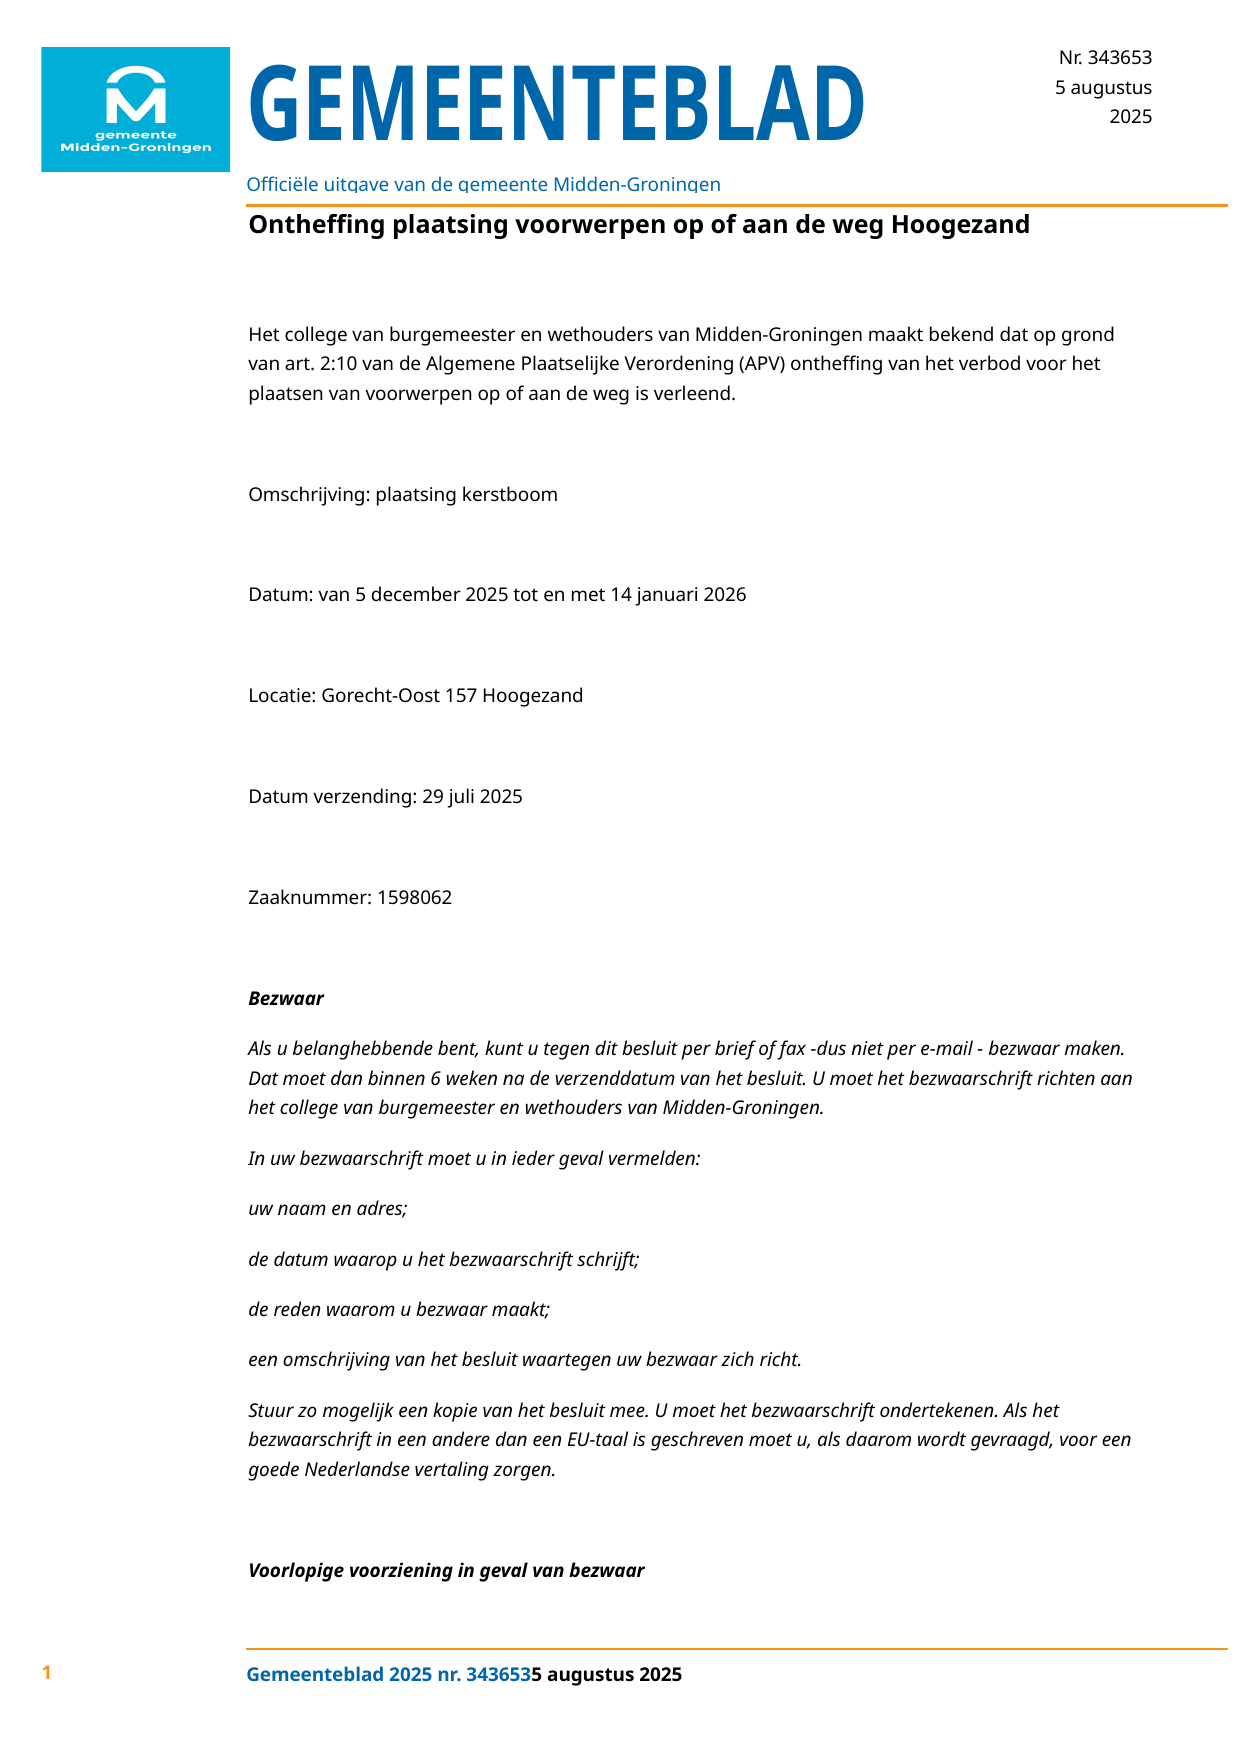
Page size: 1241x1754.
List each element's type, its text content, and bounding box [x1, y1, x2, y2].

text Datum: van 5 december 2025 tot en met 14 januari 2026 [248, 582, 1152, 607]
picture [107, 89, 165, 122]
picture [184, 146, 190, 153]
picture [108, 66, 164, 82]
text Zaaknummer: 1598062 [248, 884, 1152, 910]
text uw naam en adres; [248, 1195, 1152, 1221]
text Bezwaar [248, 985, 1152, 1011]
text Als u belanghebbende bent, kunt u tegen dit besluit per brief of fax -dus niet per e-mail - bezwaar maken. Dat moet dan binnen 6 weken na de verzenddatum van het besluit. U moet het bezwaarschrift richten aan het college van burgemeester en wethouders van Midden-Groningen. [248, 1035, 1152, 1120]
text Omschrijving: plaatsing kerstboom [248, 481, 1152, 506]
text Het college van burgemeester en wethouders van Midden-Groningen maakt bekend dat op grond van art. 2:10 van de Algemene Plaatselijke Verordening (APV) ontheffing van het verbod voor het plaatsen van voorwerpen op of aan de weg is verleend. [248, 321, 1152, 406]
text de datum waarop u het bezwaarschrift schrijft; [248, 1246, 1152, 1271]
text een omschrijving van het besluit waartegen uw bezwaar zich richt. [248, 1347, 1152, 1372]
text de reden waarom u bezwaar maakt; [248, 1296, 1152, 1322]
text Ontheffing plaatsing voorwerpen op of aan de weg Hoogezand [248, 207, 1152, 241]
text In uw bezwaarschrift moet u in ieder geval vermelden: [248, 1145, 1152, 1171]
text Datum verzending: 29 juli 2025 [248, 783, 1152, 809]
text Voorlopige voorziening in geval van bezwaar [248, 1557, 1152, 1583]
text Stuur zo mogelijk een kopie van het besluit mee. U moet het bezwaarschrift ondertekenen. Als het bezwaarschrift in een andere dan een EU-taal is geschreven moet u, als daarom wordt gevraagd, voor een goede Nederlandse vertaling zorgen. [248, 1397, 1152, 1482]
text Locatie: Gorecht-Oost 157 Hoogezand [248, 682, 1152, 708]
